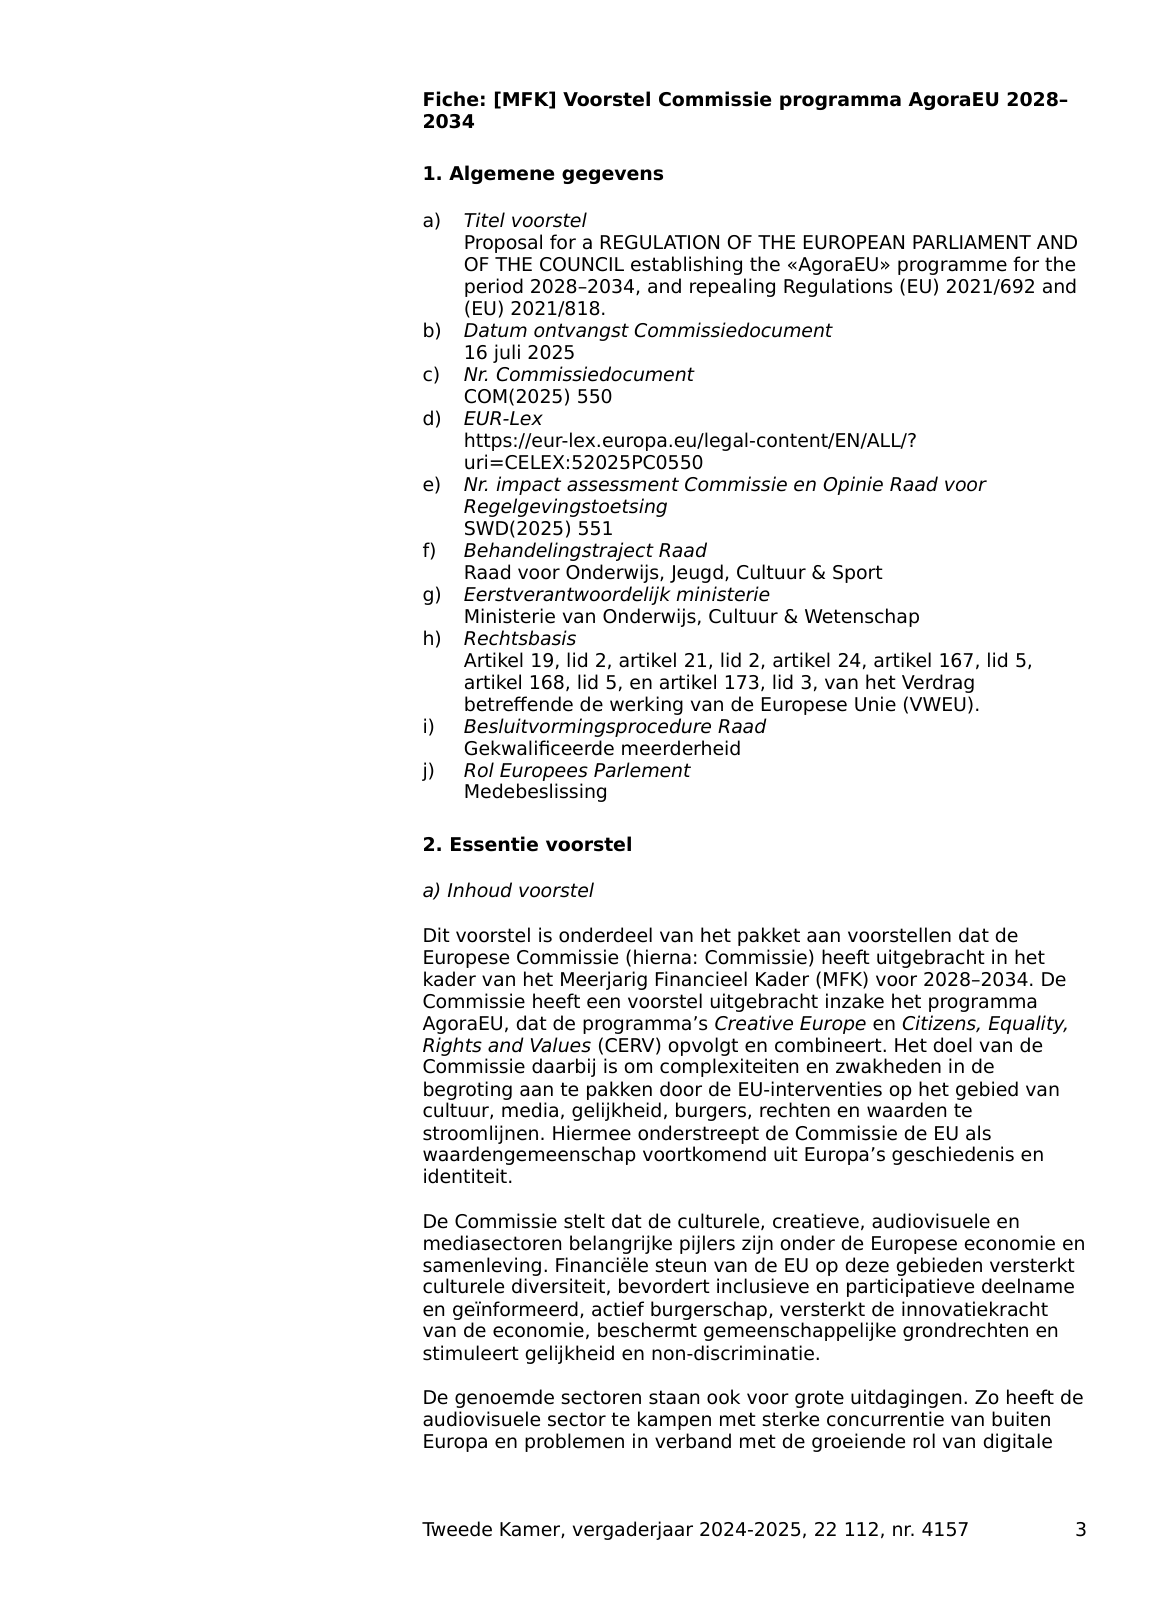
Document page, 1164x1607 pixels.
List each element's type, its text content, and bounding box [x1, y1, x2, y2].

text b) Datum ontvangst Commissiedocument [422, 320, 1087, 342]
text d) EUR-Lex [422, 408, 1087, 430]
text 16 juli 2025 [464, 342, 1087, 364]
text https://eur-lex.europa.eu/legal-content/EN/ALL/?uri=CELEX:52025PC0550 [464, 430, 1087, 474]
text Raad voor Onderwijs, Jeugd, Cultuur & Sport [464, 562, 1087, 584]
text i) Besluitvormingsprocedure Raad [422, 716, 1087, 737]
text f) Behandelingstraject Raad [422, 540, 1087, 562]
text Artikel 19, lid 2, artikel 21, lid 2, artikel 24, artikel 167, lid 5, artikel 168, lid 5, en artikel 173, lid 3, van het Verdrag betreffende de werking van de Europese Unie (VWEU). [464, 649, 1087, 716]
text h) Rechtsbasis [422, 628, 1087, 649]
text g) Eerstverantwoordelijk ministerie [422, 584, 1087, 606]
text De genoemde sectoren staan ook voor grote uitdagingen. Zo heeft de audiovisuele sector te kampen met sterke concurrentie van buiten Europa en problemen in verband met de groeiende rol van digitale [422, 1387, 1087, 1452]
text COM(2025) 550 [464, 386, 1087, 408]
text c) Nr. Commissiedocument [422, 364, 1087, 386]
text Gekwalificeerde meerderheid [464, 737, 1087, 759]
text Dit voorstel is onderdeel van het pakket aan voorstellen dat de Europese Commissie (hierna: Commissie) heeft uitgebracht in het kader van het Meerjarig Financieel Kader (MFK) voor 2028–2034. De Commissie heeft een voorstel uitgebracht inzake het programma AgoraEU, dat de programma’s Creative Europe en Citizens, Equality, Rights and Values (CERV) opvolgt en combineert. Het doel van de Commissie daarbij is om complexiteiten en zwakheden in de begroting aan te pakken door de EU-interventies op het gebied van cultuur, media, gelijkheid, burgers, rechten en waarden te stroomlijnen. Hiermee onderstreept de Commissie de EU als waardengemeenschap voortkomend uit Europa’s geschiedenis en identiteit. [422, 924, 1087, 1188]
text Proposal for a REGULATION OF THE EUROPEAN PARLIAMENT AND OF THE COUNCIL establishing the «AgoraEU» programme for the period 2028–2034, and repealing Regulations (EU) 2021/692 and (EU) 2021/818. [464, 232, 1087, 320]
text Ministerie van Onderwijs, Cultuur & Wetenschap [464, 606, 1087, 628]
subtitle 1. Algemene gegevens [422, 163, 1087, 185]
text j) Rol Europees Parlement [422, 759, 1087, 781]
subtitle 2. Essentie voorstel [422, 833, 1087, 855]
text Medebeslissing [464, 781, 1087, 803]
text De Commissie stelt dat de culturele, creatieve, audiovisuele en mediasectoren belangrijke pijlers zijn onder de Europese economie en samenleving. Financiële steun van de EU op deze gebieden versterkt culturele diversiteit, bevordert inclusieve en participatieve deelname en geïnformeerd, actief burgerschap, versterkt de innovatiekracht van de economie, beschermt gemeenschappelijke grondrechten en stimuleert gelijkheid en non-discriminatie. [422, 1211, 1087, 1364]
text SWD(2025) 551 [464, 518, 1087, 540]
subtitle a) Inhoud voorstel [422, 880, 1087, 902]
subtitle Fiche: [MFK] Voorstel Commissie programma AgoraEU 2028–2034 [422, 89, 1087, 133]
text a) Titel voorstel [422, 210, 1087, 232]
text e) Nr. impact assessment Commissie en Opinie Raad voor Regelgevingstoetsing [422, 474, 1087, 518]
